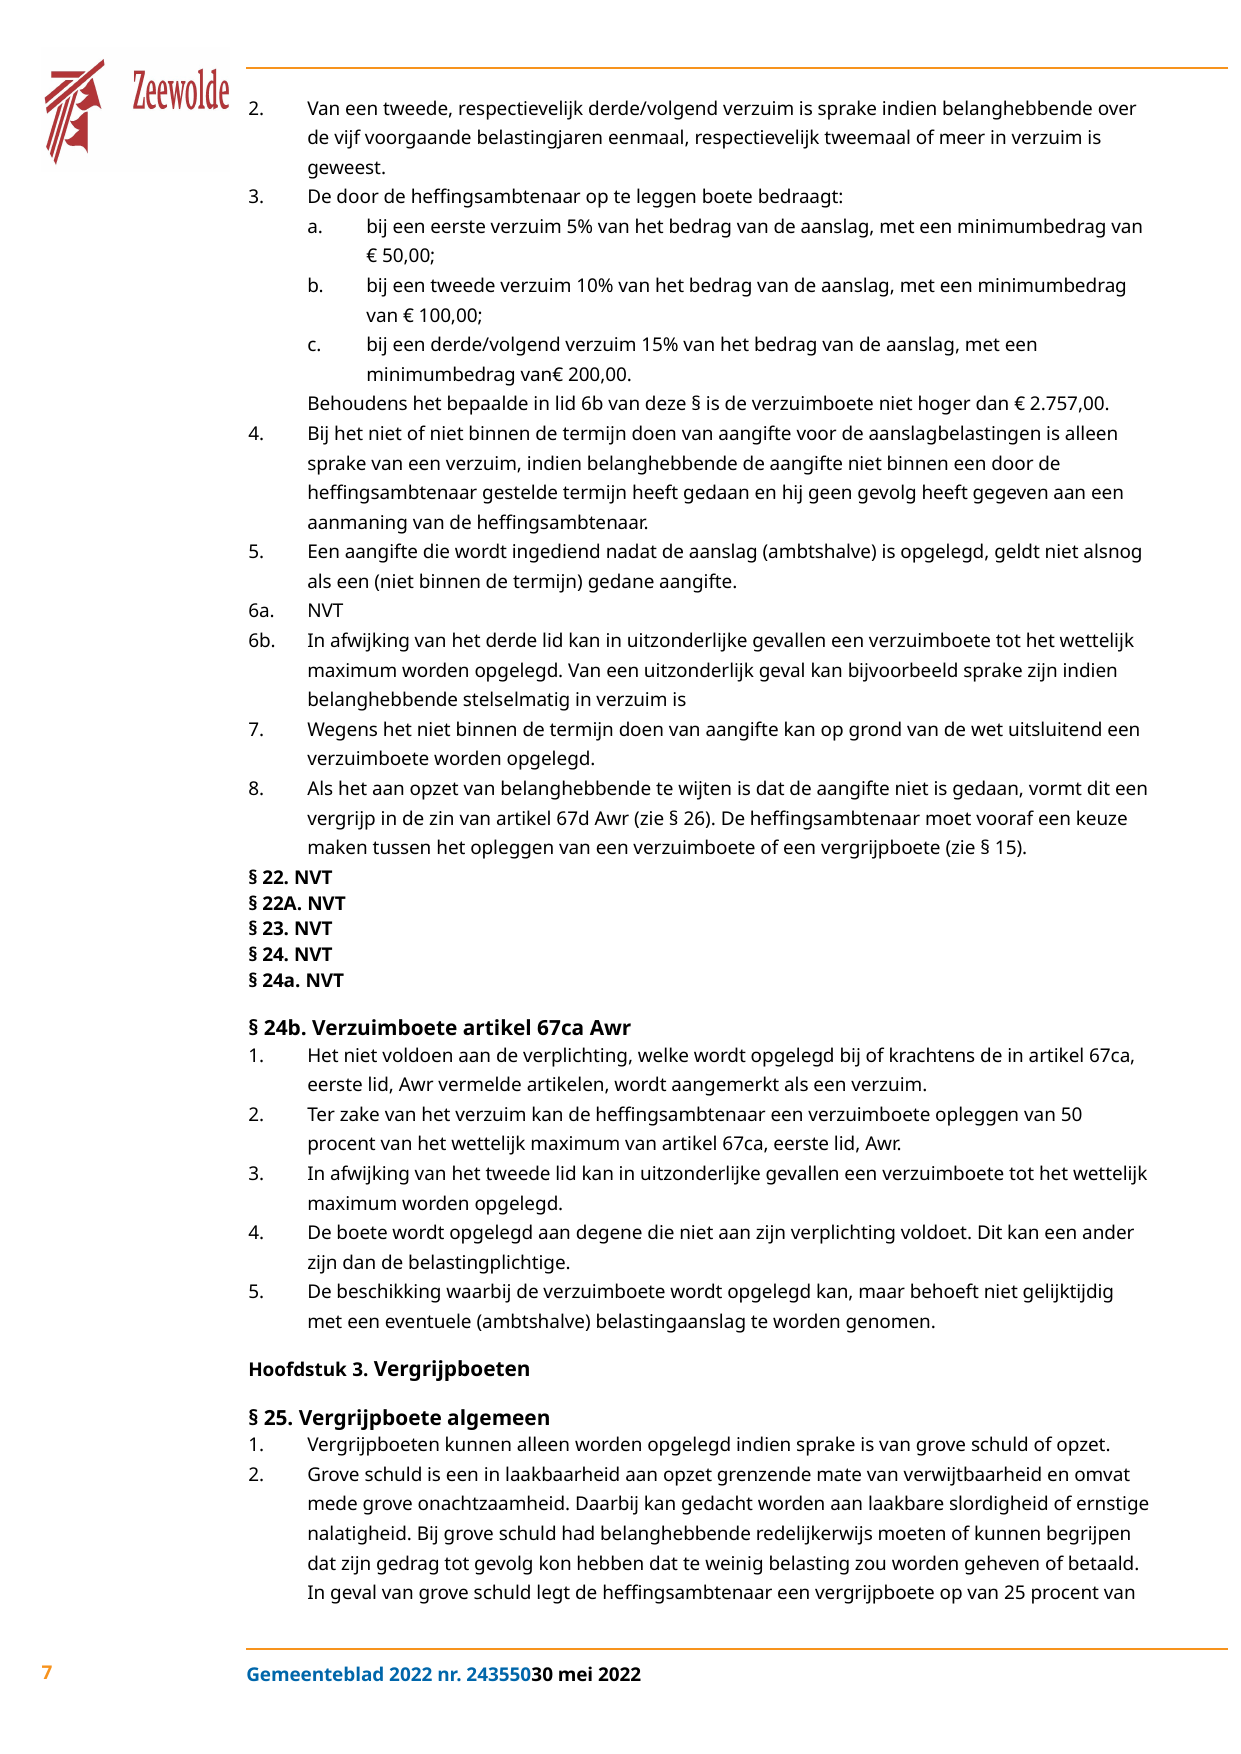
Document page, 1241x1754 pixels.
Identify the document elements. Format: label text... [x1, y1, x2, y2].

list De beschikking waarbij de verzuimboete wordt opgelegd kan, maar behoeft niet gelijktijdig met een eventuele (ambtshalve) belastingaanslag te worden genomen. [248, 1278, 1152, 1334]
list Grove schuld is een in laakbaarheid aan opzet grenzende mate van verwijtbaarheid en omvat mede grove onachtzaamheid. Daarbij kan gedacht worden aan laakbare slordigheid of ernstige nalatigheid. Bij grove schuld had belanghebbende redelijkerwijs moeten of kunnen begrijpen dat zijn gedrag tot gevolg kon hebben dat te weinig belasting zou worden geheven of betaald. In geval van grove schuld legt de heffingsambtenaar een vergrijpboete op van 25 procent van [248, 1461, 1152, 1605]
list In afwijking van het derde lid kan in uitzonderlijke gevallen een verzuimboete tot het wettelijk maximum worden opgelegd. Van een uitzonderlijk geval kan bijvoorbeeld sprake zijn indien belanghebbende stelselmatig in verzuim is [248, 627, 1152, 712]
text § 24a. NVT [248, 967, 1152, 993]
picture [41, 47, 231, 172]
list Vergrijpboeten kunnen alleen worden opgelegd indien sprake is van grove schuld of opzet. [248, 1431, 1152, 1457]
list bij een eerste verzuim 5% van het bedrag van de aanslag, met een minimumbedrag van € 50,00; [307, 213, 1152, 268]
list bij een tweede verzuim 10% van het bedrag van de aanslag, met een minimumbedrag van € 100,00; [307, 272, 1152, 328]
list NVT [248, 598, 1152, 623]
list Van een tweede, respectievelijk derde/volgend verzuim is sprake indien belanghebbende over de vijf voorgaande belastingjaren eenmaal, respectievelijk tweemaal of meer in verzuim is geweest. [248, 95, 1152, 180]
text § 24b. Verzuimboete artikel 67ca Awr [248, 1013, 1152, 1042]
list Wegens het niet binnen de termijn doen van aangifte kan op grond van de wet uitsluitend een verzuimboete worden opgelegd. [248, 716, 1152, 771]
text § 25. Vergrijpboete algemeen [248, 1403, 1152, 1431]
list Ter zake van het verzuim kan de heffingsambtenaar een verzuimboete opleggen van 50 procent van het wettelijk maximum van artikel 67ca, eerste lid, Awr. [248, 1101, 1152, 1156]
list bij een derde/volgend verzuim 15% van het bedrag van de aanslag, met een minimumbedrag van€ 200,00. [307, 331, 1152, 387]
text § 24. NVT [248, 941, 1152, 967]
list De boete wordt opgelegd aan degene die niet aan zijn verplichting voldoet. Dit kan een ander zijn dan de belastingplichtige. [248, 1219, 1152, 1275]
text § 22A. NVT [248, 890, 1152, 915]
list Een aangifte die wordt ingediend nadat de aanslag (ambtshalve) is opgelegd, geldt niet alsnog als een (niet binnen de termijn) gedane aangifte. [248, 538, 1152, 594]
text § 22. NVT [248, 864, 1152, 890]
list De door de heffingsambtenaar op te leggen boete bedraagt: [248, 183, 1152, 209]
text Hoofdstuk 3. Vergrijpboeten [248, 1354, 1152, 1382]
list Het niet voldoen aan de verplichting, welke wordt opgelegd bij of krachtens de in artikel 67ca, eerste lid, Awr vermelde artikelen, wordt aangemerkt als een verzuim. [248, 1042, 1152, 1097]
text § 23. NVT [248, 915, 1152, 941]
list Bij het niet of niet binnen de termijn doen van aangifte voor de aanslagbelastingen is alleen sprake van een verzuim, indien belanghebbende de aangifte niet binnen een door de heffingsambtenaar gestelde termijn heeft gedaan en hij geen gevolg heeft gegeven aan een aanmaning van de heffingsambtenaar. [248, 420, 1152, 535]
list Als het aan opzet van belanghebbende te wijten is dat de aangifte niet is gedaan, vormt dit een vergrijp in de zin van artikel 67d Awr (zie § 26). De heffingsambtenaar moet vooraf een keuze maken tussen het opleggen van een verzuimboete of een vergrijpboete (zie § 15). [248, 775, 1152, 860]
list Behoudens het bepaalde in lid 6b van deze § is de verzuimboete niet hoger dan € 2.757,00. [248, 391, 1152, 416]
list In afwijking van het tweede lid kan in uitzonderlijke gevallen een verzuimboete tot het wettelijk maximum worden opgelegd. [248, 1160, 1152, 1216]
